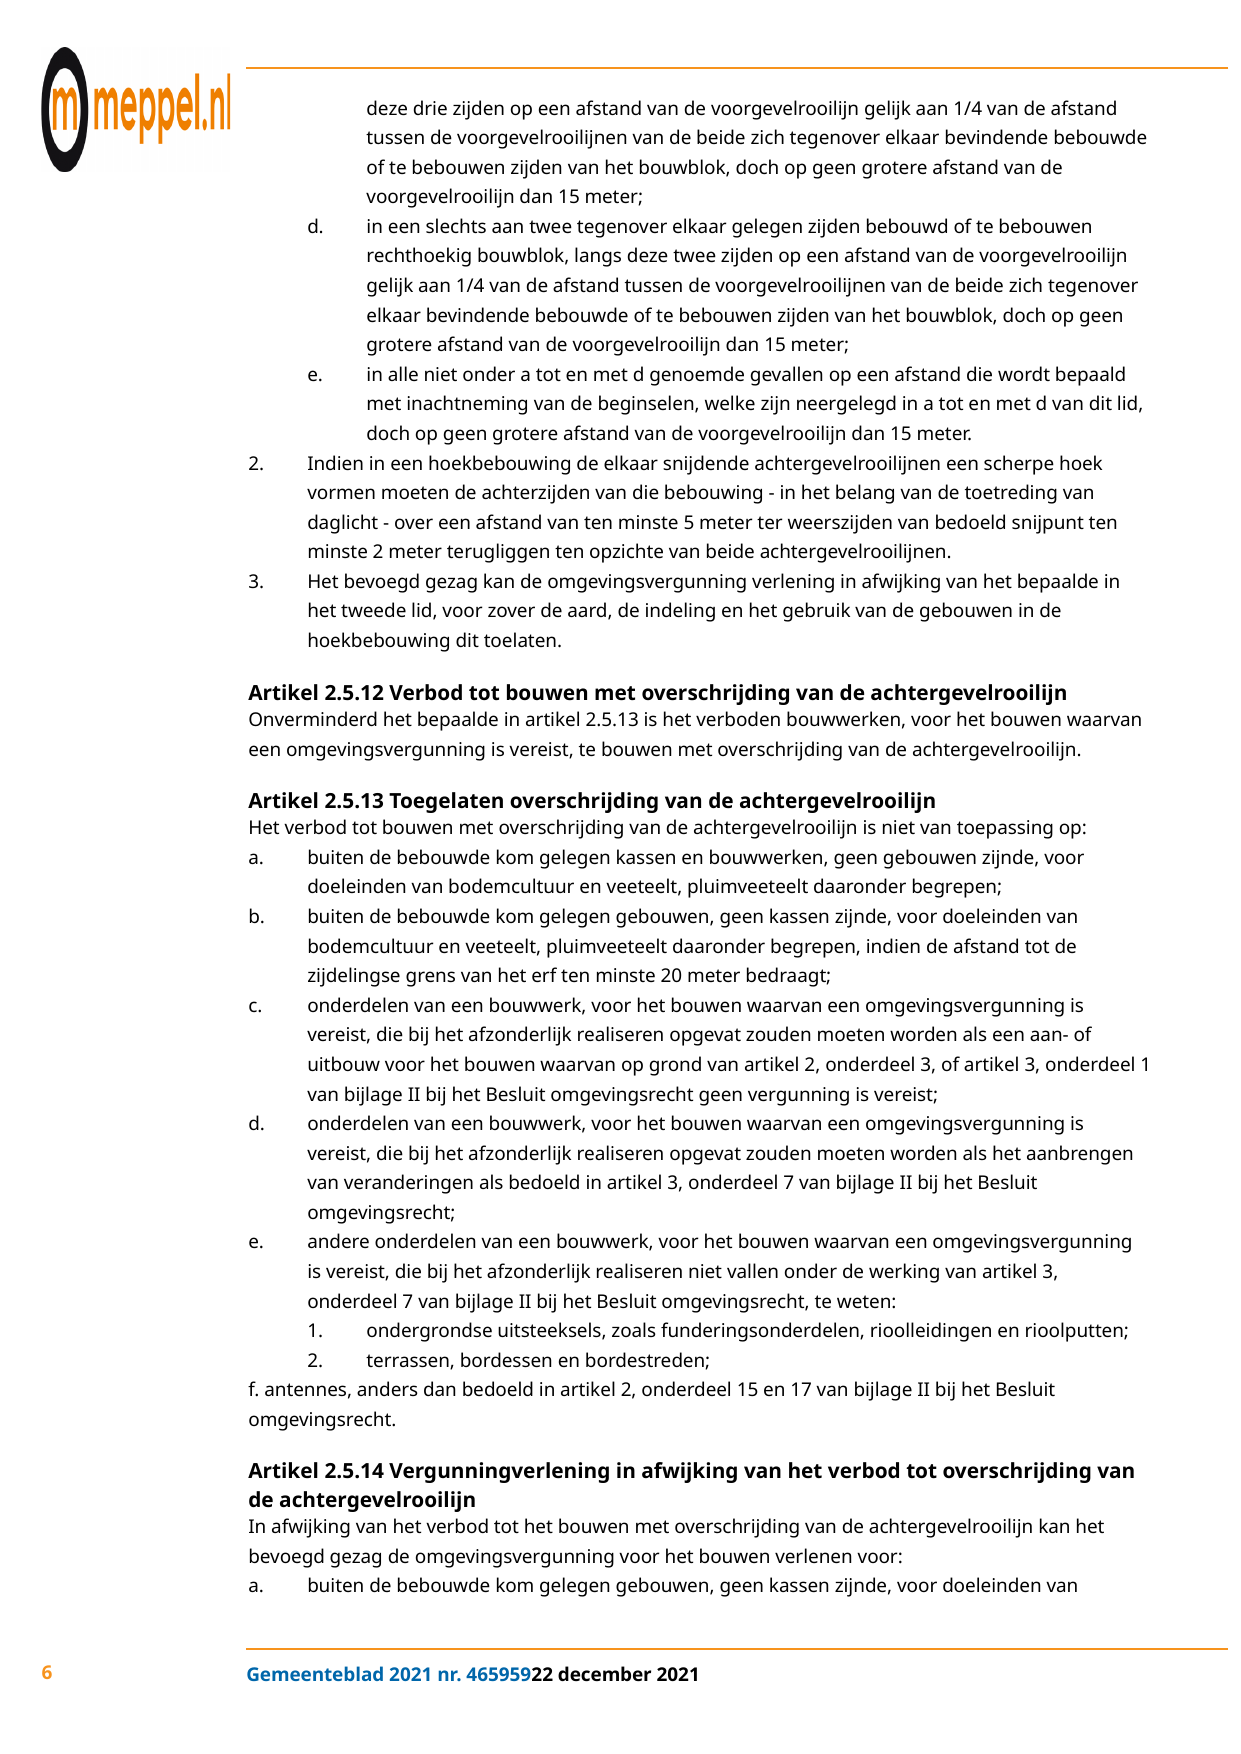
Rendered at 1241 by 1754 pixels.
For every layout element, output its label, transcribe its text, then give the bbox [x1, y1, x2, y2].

text Het verbod tot bouwen met overschrijding van de achtergevelrooilijn is niet van toepassing op: [248, 814, 1152, 840]
text Artikel 2.5.13 Toegelaten overschrijding van de achtergevelrooilijn [248, 786, 1152, 814]
text Artikel 2.5.12 Verbod tot bouwen met overschrijding van de achtergevelrooilijn [248, 678, 1152, 706]
list ondergrondse uitsteeksels, zoals funderingsonderdelen, rioolleidingen en rioolputten; [307, 1317, 1152, 1343]
picture [41, 47, 231, 172]
text Artikel 2.5.14 Vergunningverlening in afwijking van het verbod tot overschrijding van de achtergevelrooilijn [248, 1457, 1152, 1513]
list in een slechts aan twee tegenover elkaar gelegen zijden bebouwd of te bebouwen rechthoekig bouwblok, langs deze twee zijden op een afstand van de voorgevelrooilijn gelijk aan 1/4 van de afstand tussen de voorgevelrooilijnen van de beide zich tegenover elkaar bevindende bebouwde of te bebouwen zijden van het bouwblok, doch op geen grotere afstand van de voorgevelrooilijn dan 15 meter; [307, 213, 1152, 357]
list in alle niet onder a tot en met d genoemde gevallen op een afstand die wordt bepaald met inachtneming van de beginselen, welke zijn neergelegd in a tot en met d van dit lid, doch op geen grotere afstand van de voorgevelrooilijn dan 15 meter. [307, 361, 1152, 446]
text Onverminderd het bepaalde in artikel 2.5.13 is het verboden bouwwerken, voor het bouwen waarvan een omgevingsvergunning is vereist, te bouwen met overschrijding van de achtergevelrooilijn. [248, 706, 1152, 761]
list andere onderdelen van een bouwwerk, voor het bouwen waarvan een omgevingsvergunning is vereist, die bij het afzonderlijk realiseren niet vallen onder de werking van artikel 3, onderdeel 7 van bijlage II bij het Besluit omgevingsrecht, te weten: [248, 1229, 1152, 1314]
list buiten de bebouwde kom gelegen kassen en bouwwerken, geen gebouwen zijnde, voor doeleinden van bodemcultuur en veeteelt, pluimveeteelt daaronder begrepen; [248, 844, 1152, 899]
list onderdelen van een bouwwerk, voor het bouwen waarvan een omgevingsvergunning is vereist, die bij het afzonderlijk realiseren opgevat zouden moeten worden als een aan- of uitbouw voor het bouwen waarvan op grond van artikel 2, onderdeel 3, of artikel 3, onderdeel 1 van bijlage II bij het Besluit omgevingsrecht geen vergunning is vereist; [248, 992, 1152, 1107]
text f. antennes, anders dan bedoeld in artikel 2, onderdeel 15 en 17 van bijlage II bij het Besluit omgevingsrecht. [248, 1377, 1152, 1432]
list onderdelen van een bouwwerk, voor het bouwen waarvan een omgevingsvergunning is vereist, die bij het afzonderlijk realiseren opgevat zouden moeten worden als het aanbrengen van veranderingen als bedoeld in artikel 3, onderdeel 7 van bijlage II bij het Besluit omgevingsrecht; [248, 1110, 1152, 1225]
list Indien in een hoekbebouwing de elkaar snijdende achtergevelrooilijnen een scherpe hoek vormen moeten de achterzijden van die bebouwing - in het belang van de toetreding van daglicht - over een afstand van ten minste 5 meter ter weerszijden van bedoeld snijpunt ten minste 2 meter terugliggen ten opzichte van beide achtergevelrooilijnen. [248, 450, 1152, 564]
list buiten de bebouwde kom gelegen gebouwen, geen kassen zijnde, voor doeleinden van [248, 1573, 1152, 1598]
list terrassen, bordessen en bordestreden; [307, 1347, 1152, 1373]
list Het bevoegd gezag kan de omgevingsvergunning verlening in afwijking van het bepaalde in het tweede lid, voor zover de aard, de indeling en het gebruik van de gebouwen in de hoekbebouwing dit toelaten. [248, 568, 1152, 653]
list buiten de bebouwde kom gelegen gebouwen, geen kassen zijnde, voor doeleinden van bodemcultuur en veeteelt, pluimveeteelt daaronder begrepen, indien de afstand tot de zijdelingse grens van het erf ten minste 20 meter bedraagt; [248, 903, 1152, 988]
list deze drie zijden op een afstand van de voorgevelrooilijn gelijk aan 1/4 van de afstand tussen de voorgevelrooilijnen van de beide zich tegenover elkaar bevindende bebouwde of te bebouwen zijden van het bouwblok, doch op geen grotere afstand van de voorgevelrooilijn dan 15 meter; [307, 95, 1152, 209]
text In afwijking van het verbod tot het bouwen met overschrijding van de achtergevelrooilijn kan het bevoegd gezag de omgevingsvergunning voor het bouwen verlenen voor: [248, 1513, 1152, 1569]
